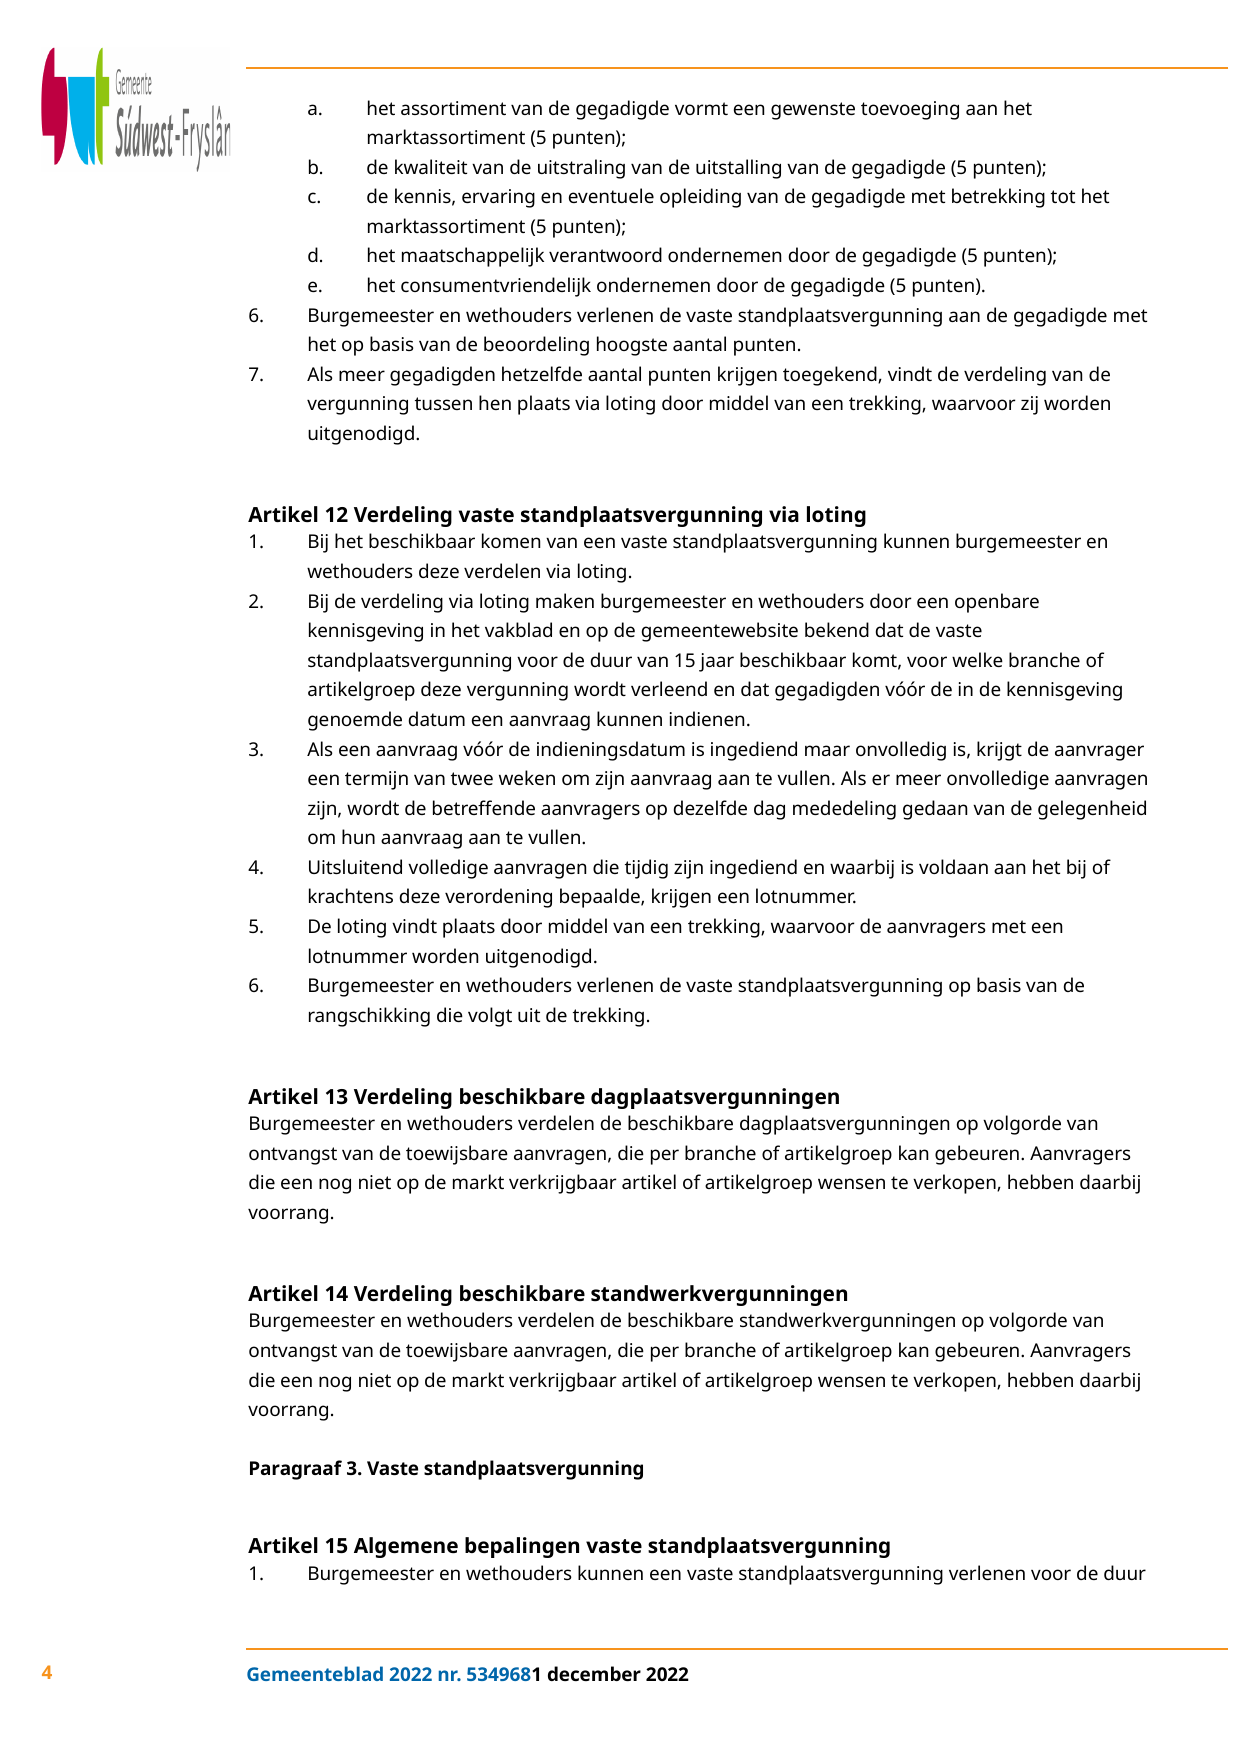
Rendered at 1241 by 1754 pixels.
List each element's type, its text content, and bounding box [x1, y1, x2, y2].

list de kwaliteit van de uitstraling van de uitstalling van de gegadigde (5 punten); [307, 154, 1152, 180]
list Bij de verdeling via loting maken burgemeester en wethouders door een openbare kennisgeving in het vakblad en op de gemeentewebsite bekend dat de vaste standplaatsvergunning voor de duur van 15 jaar beschikbaar komt, voor welke branche of artikelgroep deze vergunning wordt verleend en dat gegadigden vóór de in de kennisgeving genoemde datum een aanvraag kunnen indienen. [248, 588, 1152, 732]
list Bij het beschikbaar komen van een vaste standplaatsvergunning kunnen burgemeester en wethouders deze verdelen via loting. [248, 529, 1152, 584]
text Artikel 12 Verdeling vaste standplaatsvergunning via loting [248, 500, 1152, 529]
list Als een aanvraag vóór de indieningsdatum is ingediend maar onvolledig is, krijgt de aanvrager een termijn van twee weken om zijn aanvraag aan te vullen. Als er meer onvolledige aanvragen zijn, wordt de betreffende aanvragers op dezelfde dag mededeling gedaan van de gelegenheid om hun aanvraag aan te vullen. [248, 736, 1152, 850]
list het consumentvriendelijk ondernemen door de gegadigde (5 punten). [307, 272, 1152, 298]
text Artikel 14 Verdeling beschikbare standwerkvergunningen [248, 1279, 1152, 1308]
list het maatschappelijk verantwoord ondernemen door de gegadigde (5 punten); [307, 243, 1152, 268]
list De loting vindt plaats door middel van een trekking, waarvoor de aanvragers met een lotnummer worden uitgenodigd. [248, 913, 1152, 968]
list Als meer gegadigden hetzelfde aantal punten krijgen toegekend, vindt de verdeling van de vergunning tussen hen plaats via loting door middel van een trekking, waarvoor zij worden uitgenodigd. [248, 361, 1152, 446]
list de kennis, ervaring en eventuele opleiding van de gegadigde met betrekking tot het marktassortiment (5 punten); [307, 183, 1152, 239]
list Burgemeester en wethouders verlenen de vaste standplaatsvergunning aan de gegadigde met het op basis van de beoordeling hoogste aantal punten. [248, 302, 1152, 357]
text Artikel 13 Verdeling beschikbare dagplaatsvergunningen [248, 1082, 1152, 1110]
text Burgemeester en wethouders verdelen de beschikbare standwerkvergunningen op volgorde van ontvangst van de toewijsbare aanvragen, die per branche of artikelgroep kan gebeuren. Aanvragers die een nog niet op de markt verkrijgbaar artikel of artikelgroep wensen te verkopen, hebben daarbij voorrang. [248, 1308, 1152, 1422]
text Burgemeester en wethouders verdelen de beschikbare dagplaatsvergunningen op volgorde van ontvangst van de toewijsbare aanvragen, die per branche of artikelgroep kan gebeuren. Aanvragers die een nog niet op de markt verkrijgbaar artikel of artikelgroep wensen te verkopen, hebben daarbij voorrang. [248, 1110, 1152, 1225]
list Burgemeester en wethouders verlenen de vaste standplaatsvergunning op basis van de rangschikking die volgt uit de trekking. [248, 972, 1152, 1028]
list Uitsluitend volledige aanvragen die tijdig zijn ingediend en waarbij is voldaan aan het bij of krachtens deze verordening bepaalde, krijgen een lotnummer. [248, 854, 1152, 909]
list Burgemeester en wethouders kunnen een vaste standplaatsvergunning verlenen voor de duur [248, 1560, 1152, 1586]
text Artikel 15 Algemene bepalingen vaste standplaatsvergunning [248, 1532, 1152, 1560]
list het assortiment van de gegadigde vormt een gewenste toevoeging aan het marktassortiment (5 punten); [307, 95, 1152, 150]
picture [41, 47, 231, 172]
text Paragraaf 3. Vaste standplaatsvergunning [248, 1456, 1152, 1481]
